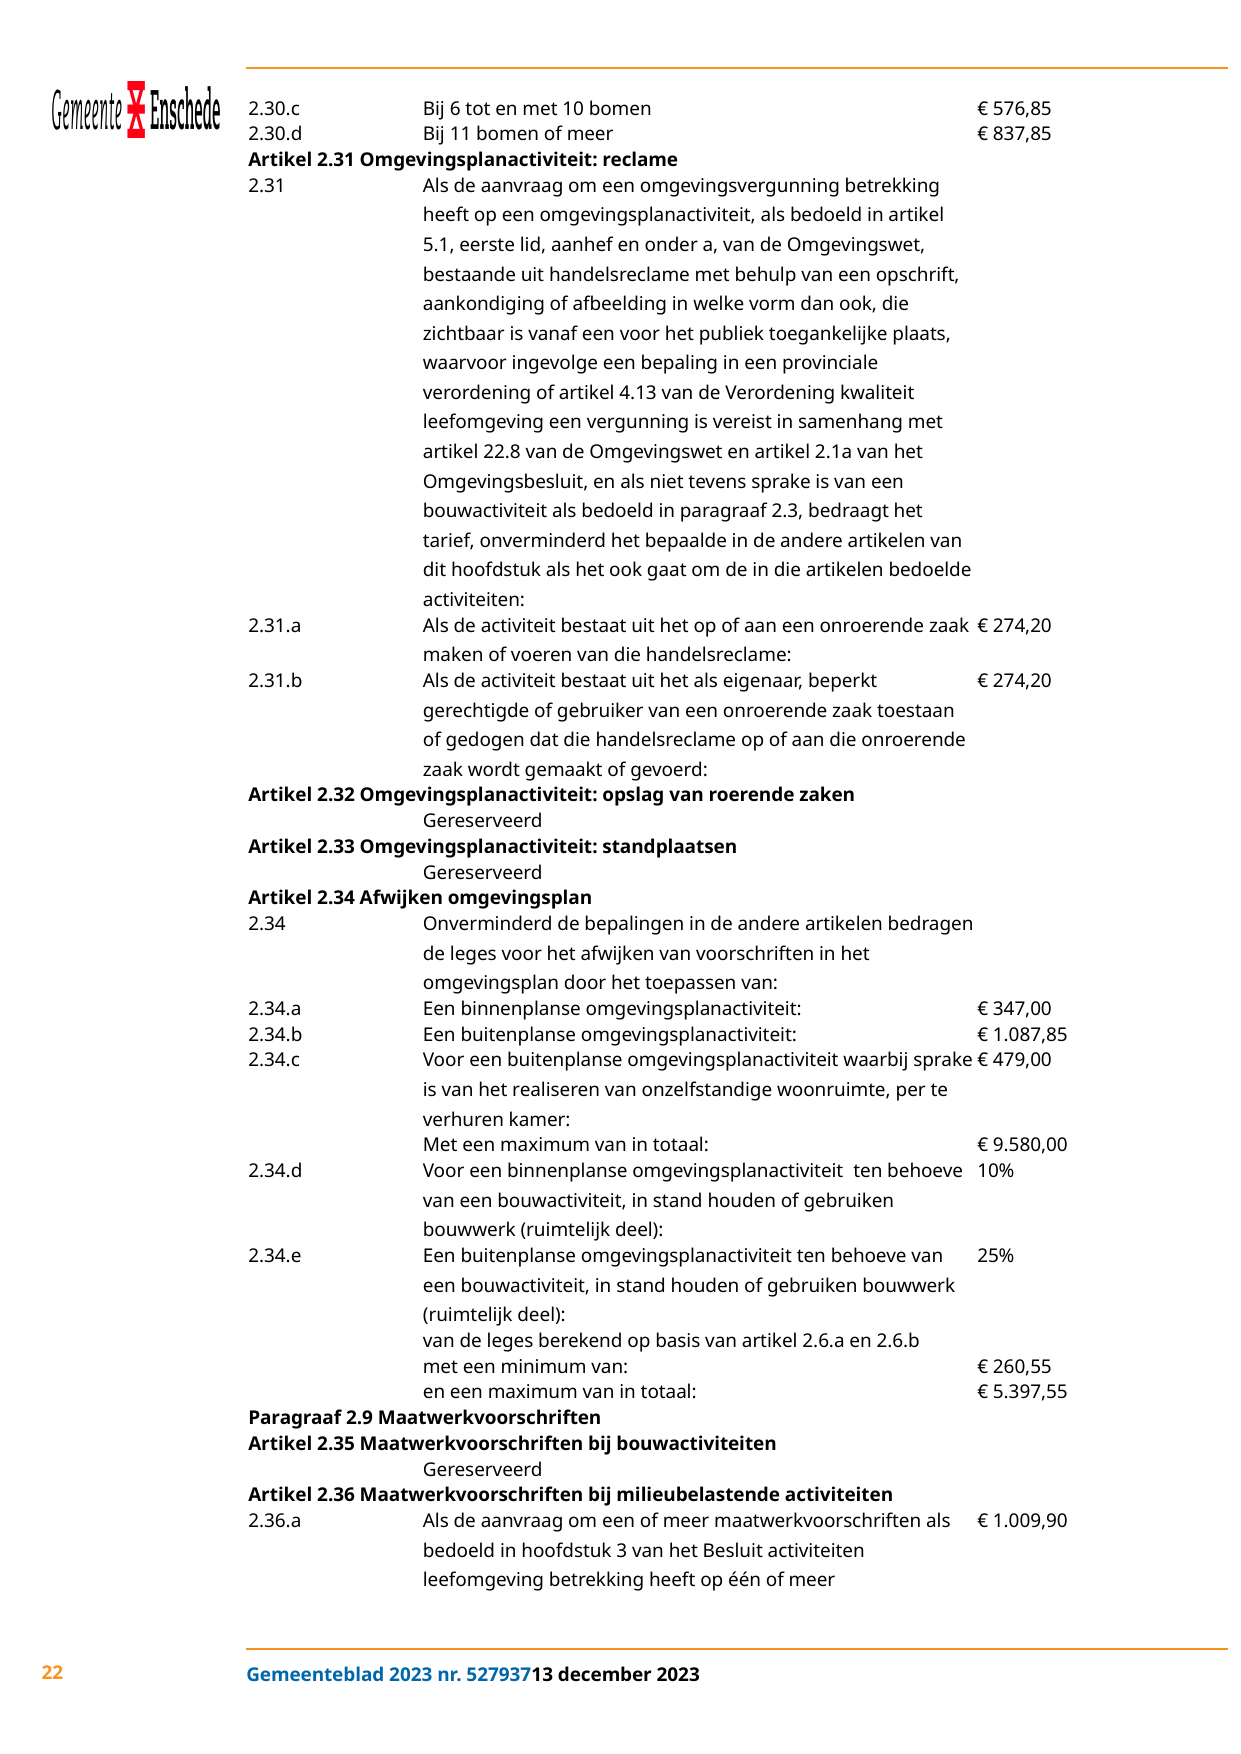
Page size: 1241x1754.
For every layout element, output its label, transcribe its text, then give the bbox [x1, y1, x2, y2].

table_cell Een binnenplanse omgevingsplanactiviteit: [423, 995, 977, 1021]
table_cell Artikel 2.35 Maatwerkvoorschriften bij bouwactiviteiten [248, 1430, 977, 1456]
table_cell [977, 1481, 1152, 1507]
table_cell Gereserveerd [423, 808, 977, 833]
table_cell Onverminderd de bepalingen in de andere artikelen bedragen de leges voor het afwijken van voorschriften in het omgevingsplan door het toepassen van: [423, 910, 977, 995]
table_cell Als de activiteit bestaat uit het op of aan een onroerende zaak maken of voeren van die handelsreclame: [423, 612, 977, 667]
table_cell [977, 172, 1152, 612]
table_cell Paragraaf 2.9 Maatwerkvoorschriften [248, 1404, 977, 1430]
table_cell Artikel 2.36 Maatwerkvoorschriften bij milieubelastende activiteiten [248, 1481, 977, 1507]
table_cell Met een maximum van in totaal: [423, 1132, 977, 1157]
table_cell [248, 1132, 423, 1157]
table_cell 2.34.d [248, 1157, 423, 1242]
table_cell [977, 146, 1152, 172]
table_cell 10% [977, 1157, 1152, 1242]
table_cell [248, 1379, 423, 1404]
table_cell Artikel 2.32 Omgevingsplanactiviteit: opslag van roerende zaken [248, 782, 977, 807]
table_cell Bij 11 bomen of meer [423, 121, 977, 146]
table_cell € 1.087,85 [977, 1021, 1152, 1047]
table_cell Een buitenplanse omgevingsplanactiviteit: [423, 1021, 977, 1047]
table_cell [977, 1430, 1152, 1456]
table_cell 2.34 [248, 910, 423, 995]
table_cell € 479,00 [977, 1047, 1152, 1132]
table_cell 2.30.d [248, 121, 423, 146]
table_cell Artikel 2.34 Afwijken omgevingsplan [248, 885, 977, 910]
table_cell 2.36.a [248, 1507, 423, 1592]
table_cell 2.34.b [248, 1021, 423, 1047]
table_cell Voor een binnenplanse omgevingsplanactiviteit ten behoeve van een bouwactiviteit, in stand houden of gebruiken bouwwerk (ruimtelijk deel): [423, 1157, 977, 1242]
table_cell [248, 1456, 423, 1481]
table_cell met een minimum van: [423, 1353, 977, 1378]
table_cell van de leges berekend op basis van artikel 2.6.a en 2.6.b [423, 1327, 977, 1353]
table_cell 25% [977, 1242, 1152, 1327]
table_cell € 274,20 [977, 667, 1152, 782]
table_cell [977, 782, 1152, 807]
table_cell Als de activiteit bestaat uit het als eigenaar, beperkt gerechtigde of gebruiker van een onroerende zaak toestaan of gedogen dat die handelsreclame op of aan die onroerende zaak wordt gemaakt of gevoerd: [423, 667, 977, 782]
table_cell Bij 6 tot en met 10 bomen [423, 95, 977, 121]
table_cell Als de aanvraag om een of meer maatwerkvoorschriften als bedoeld in hoofdstuk 3 van het Besluit activiteiten leefomgeving betrekking heeft op één of meer [423, 1507, 977, 1592]
table_cell [248, 808, 423, 833]
table_cell [977, 808, 1152, 833]
table_cell € 260,55 [977, 1353, 1152, 1378]
table_cell 2.34.a [248, 995, 423, 1021]
table_cell 2.30.c [248, 95, 423, 121]
table_cell Gereserveerd [423, 859, 977, 884]
table_cell € 837,85 [977, 121, 1152, 146]
table_cell € 5.397,55 [977, 1379, 1152, 1404]
table_cell [248, 859, 423, 884]
table_cell € 1.009,90 [977, 1507, 1152, 1592]
table_cell 2.34.e [248, 1242, 423, 1327]
table_cell [977, 910, 1152, 995]
table_cell € 274,20 [977, 612, 1152, 667]
table_cell € 576,85 [977, 95, 1152, 121]
picture [41, 47, 231, 172]
table_cell [248, 1353, 423, 1378]
table_cell Artikel 2.33 Omgevingsplanactiviteit: standplaatsen [248, 833, 977, 859]
table_cell € 9.580,00 [977, 1132, 1152, 1157]
table_cell [977, 1404, 1152, 1430]
table_cell [977, 859, 1152, 884]
table_cell 2.34.c [248, 1047, 423, 1132]
table_cell 2.31 [248, 172, 423, 612]
table_cell [977, 1456, 1152, 1481]
table_cell Artikel 2.31 Omgevingsplanactiviteit: reclame [248, 146, 977, 172]
table_cell [248, 1327, 423, 1353]
table_cell [977, 1327, 1152, 1353]
table_cell Gereserveerd [423, 1456, 977, 1481]
table_cell € 347,00 [977, 995, 1152, 1021]
table_cell 2.31.b [248, 667, 423, 782]
table_cell [977, 833, 1152, 859]
table_cell en een maximum van in totaal: [423, 1379, 977, 1404]
table_cell Als de aanvraag om een omgevingsvergunning betrekking heeft op een omgevingsplanactiviteit, als bedoeld in artikel 5.1, eerste lid, aanhef en onder a, van de Omgevingswet, bestaande uit handelsreclame met behulp van een opschrift, aankondiging of afbeelding in welke vorm dan ook, die zichtbaar is vanaf een voor het publiek toegankelijke plaats, waarvoor ingevolge een bepaling in een provinciale verordening of artikel 4.13 van de Verordening kwaliteit leefomgeving een vergunning is vereist in samenhang met artikel 22.8 van de Omgevingswet en artikel 2.1a van het Omgevingsbesluit, en als niet tevens sprake is van een bouwactiviteit als bedoeld in paragraaf 2.3, bedraagt het tarief, onverminderd het bepaalde in de andere artikelen van dit hoofdstuk als het ook gaat om de in die artikelen bedoelde activiteiten: [423, 172, 977, 612]
table_cell Een buitenplanse omgevingsplanactiviteit ten behoeve van een bouwactiviteit, in stand houden of gebruiken bouwwerk (ruimtelijk deel): [423, 1242, 977, 1327]
table_cell [977, 885, 1152, 910]
table_cell Voor een buitenplanse omgevingsplanactiviteit waarbij sprake is van het realiseren van onzelfstandige woonruimte, per te verhuren kamer: [423, 1047, 977, 1132]
table_cell 2.31.a [248, 612, 423, 667]
